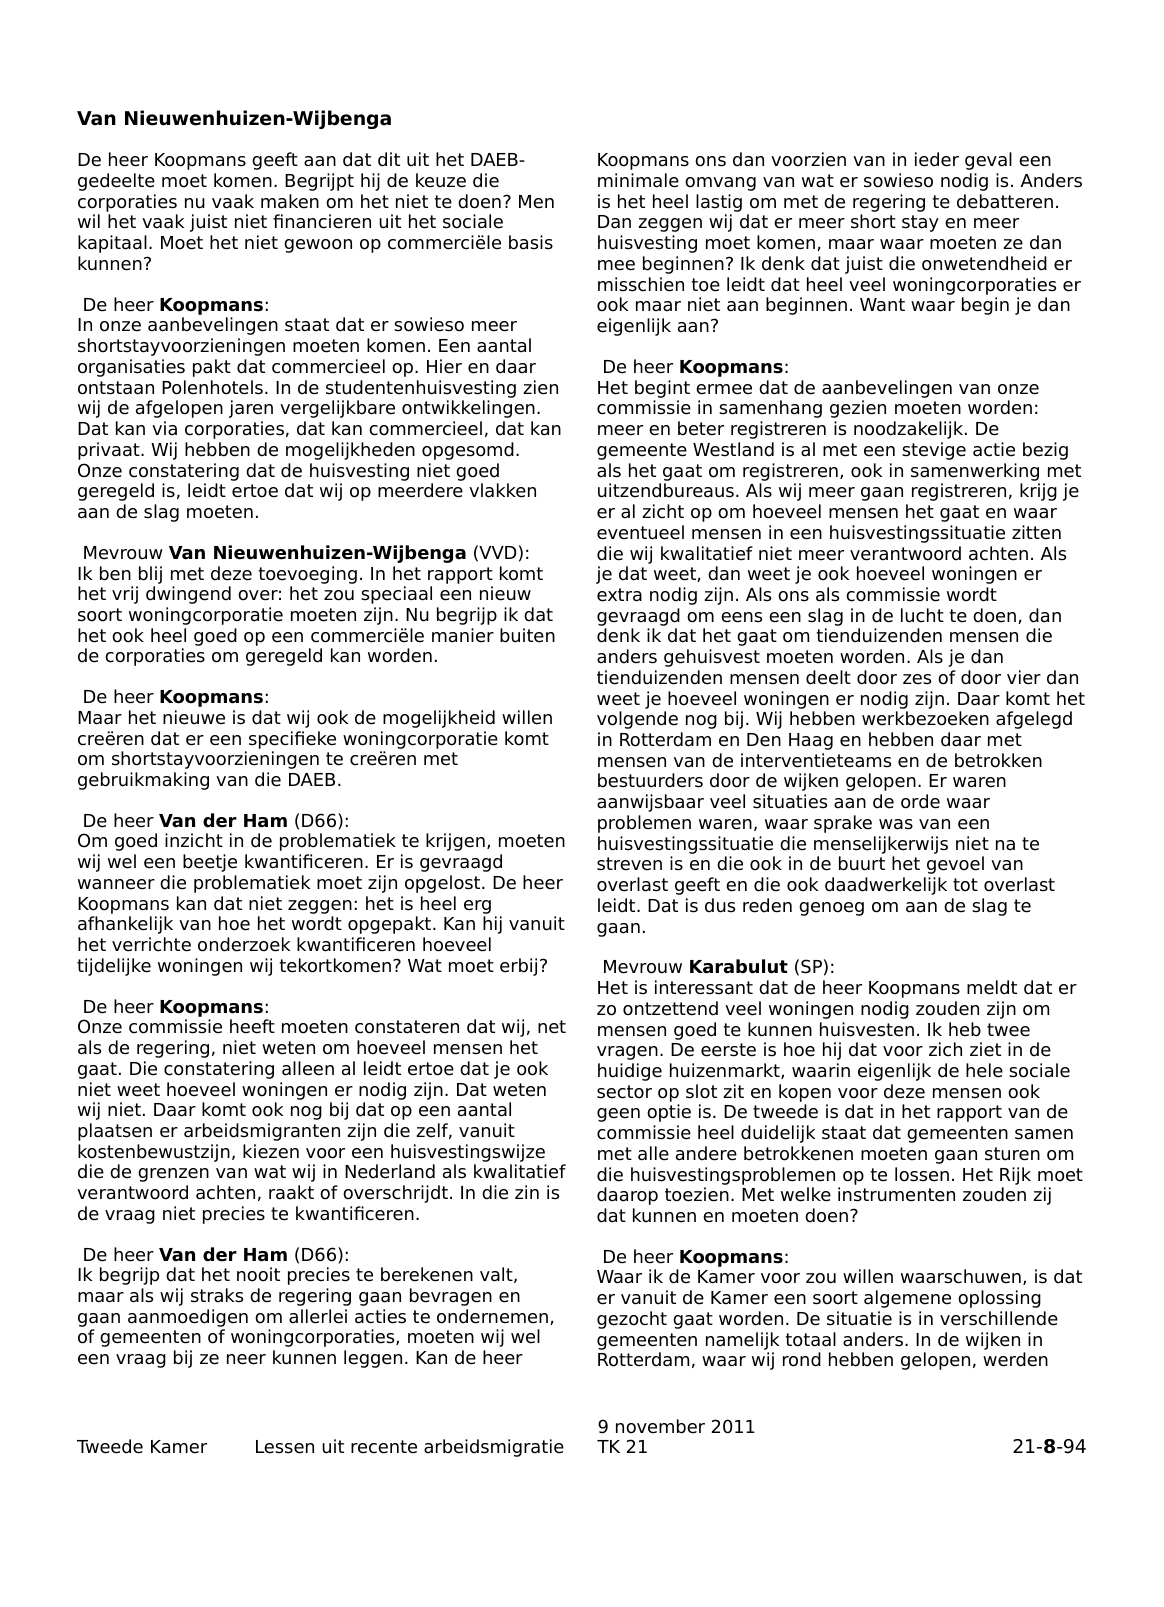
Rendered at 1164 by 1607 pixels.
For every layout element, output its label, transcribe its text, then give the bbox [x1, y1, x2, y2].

text Maar het nieuwe is dat wij ook de mogelijkheid willen creëren dat er een specifieke woningcorporatie komt om shortstayvoorzieningen te creëren met gebruikmaking van die DAEB. [77, 708, 567, 791]
text De heer Koopmans geeft aan dat dit uit het DAEB-gedeelte moet komen. Begrijpt hij de keuze die corporaties nu vaak maken om het niet te doen? Men wil het vaak juist niet financieren uit het sociale kapitaal. Moet het niet gewoon op commerciële basis kunnen? [77, 150, 567, 274]
text De heer Van der Ham (D66): [77, 1244, 567, 1265]
text In onze aanbevelingen staat dat er sowieso meer shortstayvoorzieningen moeten komen. Een aantal organisaties pakt dat commercieel op. Hier en daar ontstaan Polenhotels. In de studentenhuisvesting zien wij de afgelopen jaren vergelijkbare ontwikkelingen. Dat kan via corporaties, dat kan commercieel, dat kan privaat. Wij hebben de mogelijkheden opgesomd. Onze constatering dat de huisvesting niet goed geregeld is, leidt ertoe dat wij op meerdere vlakken aan de slag moeten. [77, 315, 567, 523]
text Het begint ermee dat de aanbevelingen van onze commissie in samenhang gezien moeten worden: meer en beter registreren is noodzakelijk. De gemeente Westland is al met een stevige actie bezig als het gaat om registreren, ook in samenwerking met uitzendbureaus. Als wij meer gaan registreren, krijg je er al zicht op om hoeveel mensen het gaat en waar eventueel mensen in een huisvestingssituatie zitten die wij kwalitatief niet meer verantwoord achten. Als je dat weet, dan weet je ook hoeveel woningen er extra nodig zijn. Als ons als commissie wordt gevraagd om eens een slag in de lucht te doen, dan denk ik dat het gaat om tienduizenden mensen die anders gehuisvest moeten worden. Als je dan tienduizenden mensen deelt door zes of door vier dan weet je hoeveel woningen er nodig zijn. Daar komt het volgende nog bij. Wij hebben werkbezoeken afgelegd in Rotterdam en Den Haag en hebben daar met mensen van de interventieteams en de betrokken bestuurders door de wijken gelopen. Er waren aanwijsbaar veel situaties aan de orde waar problemen waren, waar sprake was van een huisvestingssituatie die menselijkerwijs niet na te streven is en die ook in de buurt het gevoel van overlast geeft en die ook daadwerkelijk tot overlast leidt. Dat is dus reden genoeg om aan de slag te gaan. [596, 377, 1087, 937]
text Ik ben blij met deze toevoeging. In het rapport komt het vrij dwingend over: het zou speciaal een nieuw soort woningcorporatie moeten zijn. Nu begrijp ik dat het ook heel goed op een commerciële manier buiten de corporaties om geregeld kan worden. [77, 563, 567, 667]
text Mevrouw Karabulut (SP): [596, 957, 1087, 978]
text Om goed inzicht in de problematiek te krijgen, moeten wij wel een beetje kwantificeren. Er is gevraagd wanneer die problematiek moet zijn opgelost. De heer Koopmans kan dat niet zeggen: het is heel erg afhankelijk van hoe het wordt opgepakt. Kan hij vanuit het verrichte onderzoek kwantificeren hoeveel tijdelijke woningen wij tekortkomen? Wat moet erbij? [77, 831, 567, 976]
text De heer Koopmans: [77, 294, 567, 315]
text De heer Van der Ham (D66): [77, 811, 567, 831]
text De heer Koopmans: [77, 687, 567, 708]
text Onze commissie heeft moeten constateren dat wij, net als de regering, niet weten om hoeveel mensen het gaat. Die constatering alleen al leidt ertoe dat je ook niet weet hoeveel woningen er nodig zijn. Dat weten wij niet. Daar komt ook nog bij dat op een aantal plaatsen er arbeidsmigranten zijn die zelf, vanuit kostenbewustzijn, kiezen voor een huisvestingswijze die de grenzen van wat wij in Nederland als kwalitatief verantwoord achten, raakt of overschrijdt. In die zin is de vraag niet precies te kwantificeren. [77, 1017, 567, 1224]
text Waar ik de Kamer voor zou willen waarschuwen, is dat er vanuit de Kamer een soort algemene oplossing gezocht gaat worden. De situatie is in verschillende gemeenten namelijk totaal anders. In de wijken in Rotterdam, waar wij rond hebben gelopen, werden [596, 1267, 1087, 1371]
text Mevrouw Van Nieuwenhuizen-Wijbenga (VVD): [77, 543, 567, 563]
text De heer Koopmans: [77, 996, 567, 1017]
text Het is interessant dat de heer Koopmans meldt dat er zo ontzettend veel woningen nodig zouden zijn om mensen goed te kunnen huisvesten. Ik heb twee vragen. De eerste is hoe hij dat voor zich ziet in de huidige huizenmarkt, waarin eigenlijk de hele sociale sector op slot zit en kopen voor deze mensen ook geen optie is. De tweede is dat in het rapport van de commissie heel duidelijk staat dat gemeenten samen met alle andere betrokkenen moeten gaan sturen om die huisvestingsproblemen op te lossen. Het Rijk moet daarop toezien. Met welke instrumenten zouden zij dat kunnen en moeten doen? [596, 978, 1087, 1227]
text Koopmans ons dan voorzien van in ieder geval een minimale omvang van wat er sowieso nodig is. Anders is het heel lastig om met de regering te debatteren. Dan zeggen wij dat er meer short stay en meer huisvesting moet komen, maar waar moeten ze dan mee beginnen? Ik denk dat juist die onwetendheid er misschien toe leidt dat heel veel woningcorporaties er ook maar niet aan beginnen. Want waar begin je dan eigenlijk aan? [596, 150, 1087, 337]
text De heer Koopmans: [596, 357, 1087, 377]
text De heer Koopmans: [596, 1247, 1087, 1267]
text Ik begrijp dat het nooit precies te berekenen valt, maar als wij straks de regering gaan bevragen en gaan aanmoedigen om allerlei acties te ondernemen, of gemeenten of woningcorporaties, moeten wij wel een vraag bij ze neer kunnen leggen. Kan de heer [77, 1265, 567, 1369]
